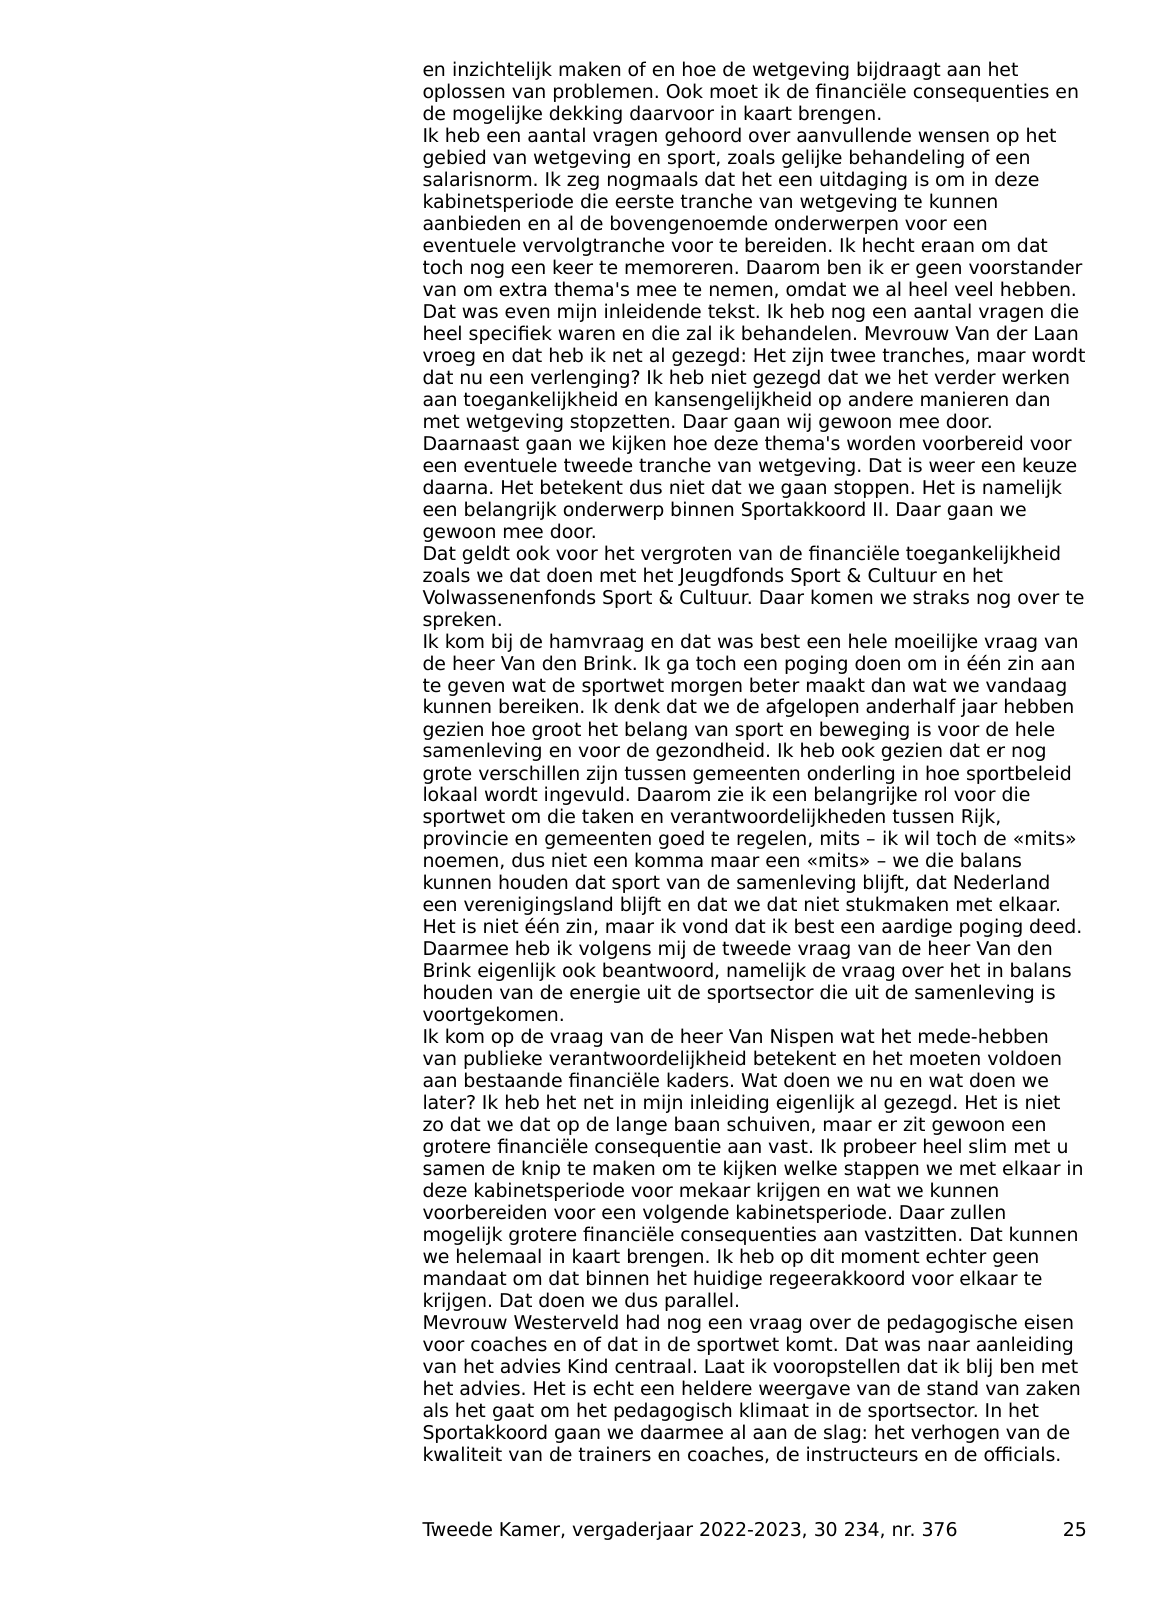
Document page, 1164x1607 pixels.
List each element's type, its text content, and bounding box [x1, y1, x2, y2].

text Daarmee heb ik volgens mij de tweede vraag van de heer Van den Brink eigenlijk ook beantwoord, namelijk de vraag over het in balans houden van de energie uit de sportsector die uit de samenleving is voortgekomen. [422, 938, 1087, 1026]
text Ik kom bij de hamvraag en dat was best een hele moeilijke vraag van de heer Van den Brink. Ik ga toch een poging doen om in één zin aan te geven wat de sportwet morgen beter maakt dan wat we vandaag kunnen bereiken. Ik denk dat we de afgelopen anderhalf jaar hebben gezien hoe groot het belang van sport en beweging is voor de hele samenleving en voor de gezondheid. Ik heb ook gezien dat er nog grote verschillen zijn tussen gemeenten onderling in hoe sportbeleid lokaal wordt ingevuld. Daarom zie ik een belangrijke rol voor die sportwet om die taken en verantwoordelijkheden tussen Rijk, provincie en gemeenten goed te regelen, mits – ik wil toch de «mits» noemen, dus niet een komma maar een «mits» – we die balans kunnen houden dat sport van de samenleving blijft, dat Nederland een verenigingsland blijft en dat we dat niet stukmaken met elkaar. Het is niet één zin, maar ik vond dat ik best een aardige poging deed. [422, 631, 1087, 938]
text Dat geldt ook voor het vergroten van de financiële toegankelijkheid zoals we dat doen met het Jeugdfonds Sport & Cultuur en het Volwassenenfonds Sport & Cultuur. Daar komen we straks nog over te spreken. [422, 543, 1087, 631]
text en inzichtelijk maken of en hoe de wetgeving bijdraagt aan het oplossen van problemen. Ook moet ik de financiële consequenties en de mogelijke dekking daarvoor in kaart brengen. [422, 59, 1087, 125]
text Mevrouw Westerveld had nog een vraag over de pedagogische eisen voor coaches en of dat in de sportwet komt. Dat was naar aanleiding van het advies Kind centraal. Laat ik vooropstellen dat ik blij ben met het advies. Het is echt een heldere weergave van de stand van zaken als het gaat om het pedagogisch klimaat in de sportsector. In het Sportakkoord gaan we daarmee al aan de slag: het verhogen van de kwaliteit van de trainers en coaches, de instructeurs en de officials. [422, 1312, 1087, 1466]
text Ik heb een aantal vragen gehoord over aanvullende wensen op het gebied van wetgeving en sport, zoals gelijke behandeling of een salarisnorm. Ik zeg nogmaals dat het een uitdaging is om in deze kabinetsperiode die eerste tranche van wetgeving te kunnen aanbieden en al de bovengenoemde onderwerpen voor een eventuele vervolgtranche voor te bereiden. Ik hecht eraan om dat toch nog een keer te memoreren. Daarom ben ik er geen voorstander van om extra thema's mee te nemen, omdat we al heel veel hebben. Dat was even mijn inleidende tekst. Ik heb nog een aantal vragen die heel specifiek waren en die zal ik behandelen. Mevrouw Van der Laan vroeg en dat heb ik net al gezegd: Het zijn twee tranches, maar wordt dat nu een verlenging? Ik heb niet gezegd dat we het verder werken aan toegankelijkheid en kansengelijkheid op andere manieren dan met wetgeving stopzetten. Daar gaan wij gewoon mee door. Daarnaast gaan we kijken hoe deze thema's worden voorbereid voor een eventuele tweede tranche van wetgeving. Dat is weer een keuze daarna. Het betekent dus niet dat we gaan stoppen. Het is namelijk een belangrijk onderwerp binnen Sportakkoord II. Daar gaan we gewoon mee door. [422, 125, 1087, 543]
text Ik kom op de vraag van de heer Van Nispen wat het mede-hebben van publieke verantwoordelijkheid betekent en het moeten voldoen aan bestaande financiële kaders. Wat doen we nu en wat doen we later? Ik heb het net in mijn inleiding eigenlijk al gezegd. Het is niet zo dat we dat op de lange baan schuiven, maar er zit gewoon een grotere financiële consequentie aan vast. Ik probeer heel slim met u samen de knip te maken om te kijken welke stappen we met elkaar in deze kabinetsperiode voor mekaar krijgen en wat we kunnen voorbereiden voor een volgende kabinetsperiode. Daar zullen mogelijk grotere financiële consequenties aan vastzitten. Dat kunnen we helemaal in kaart brengen. Ik heb op dit moment echter geen mandaat om dat binnen het huidige regeerakkoord voor elkaar te krijgen. Dat doen we dus parallel. [422, 1026, 1087, 1312]
